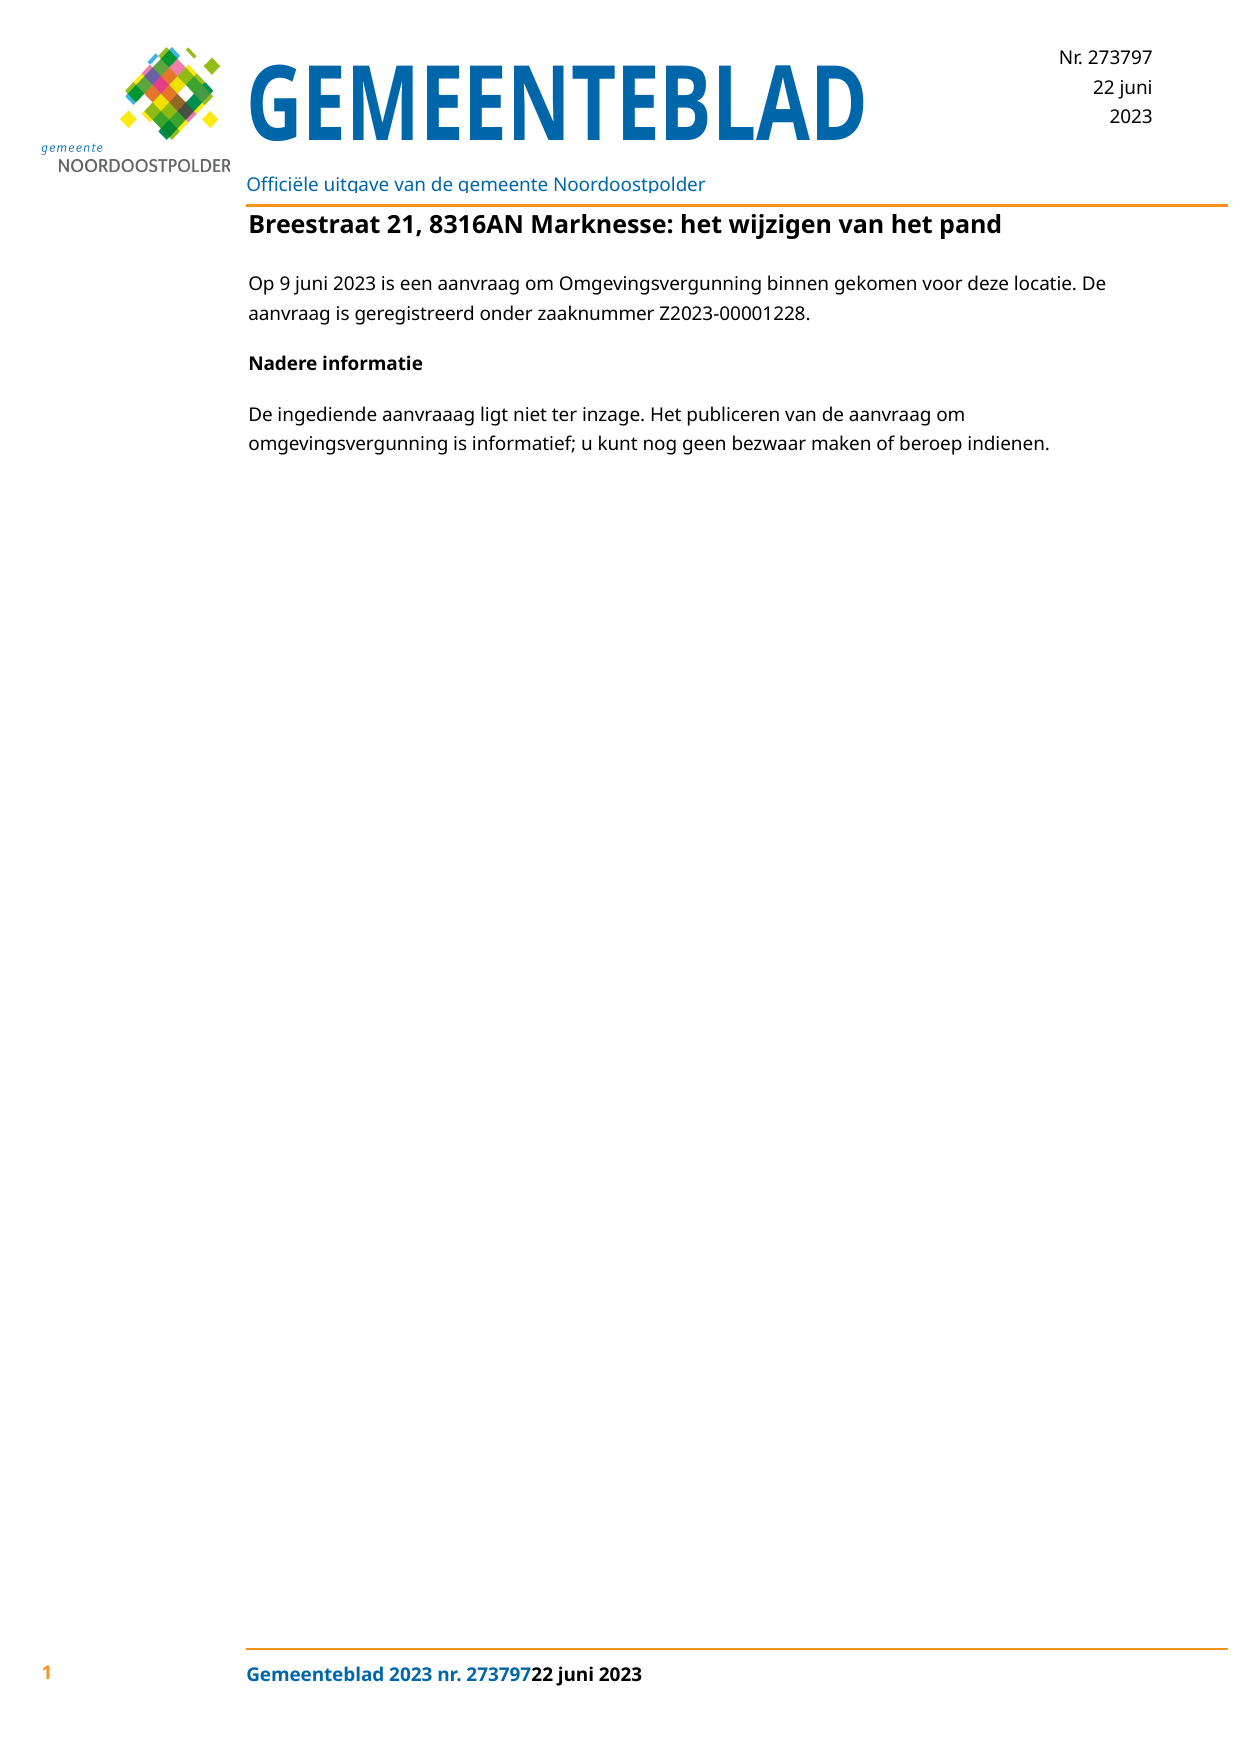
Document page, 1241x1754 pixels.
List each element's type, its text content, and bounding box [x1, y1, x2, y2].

text Breestraat 21, 8316AN Marknesse: het wijzigen van het pand [248, 207, 1152, 241]
text Nadere informatie [248, 350, 1152, 376]
text De ingediende aanvraaag ligt niet ter inzage. Het publiceren van de aanvraag om omgevingsvergunning is informatief; u kunt nog geen bezwaar maken of beroep indienen. [248, 401, 1152, 456]
text Op 9 juni 2023 is een aanvraag om Omgevingsvergunning binnen gekomen voor deze locatie. De aanvraag is geregistreerd onder zaaknummer Z2023-00001228. [248, 270, 1152, 326]
picture [41, 47, 231, 172]
